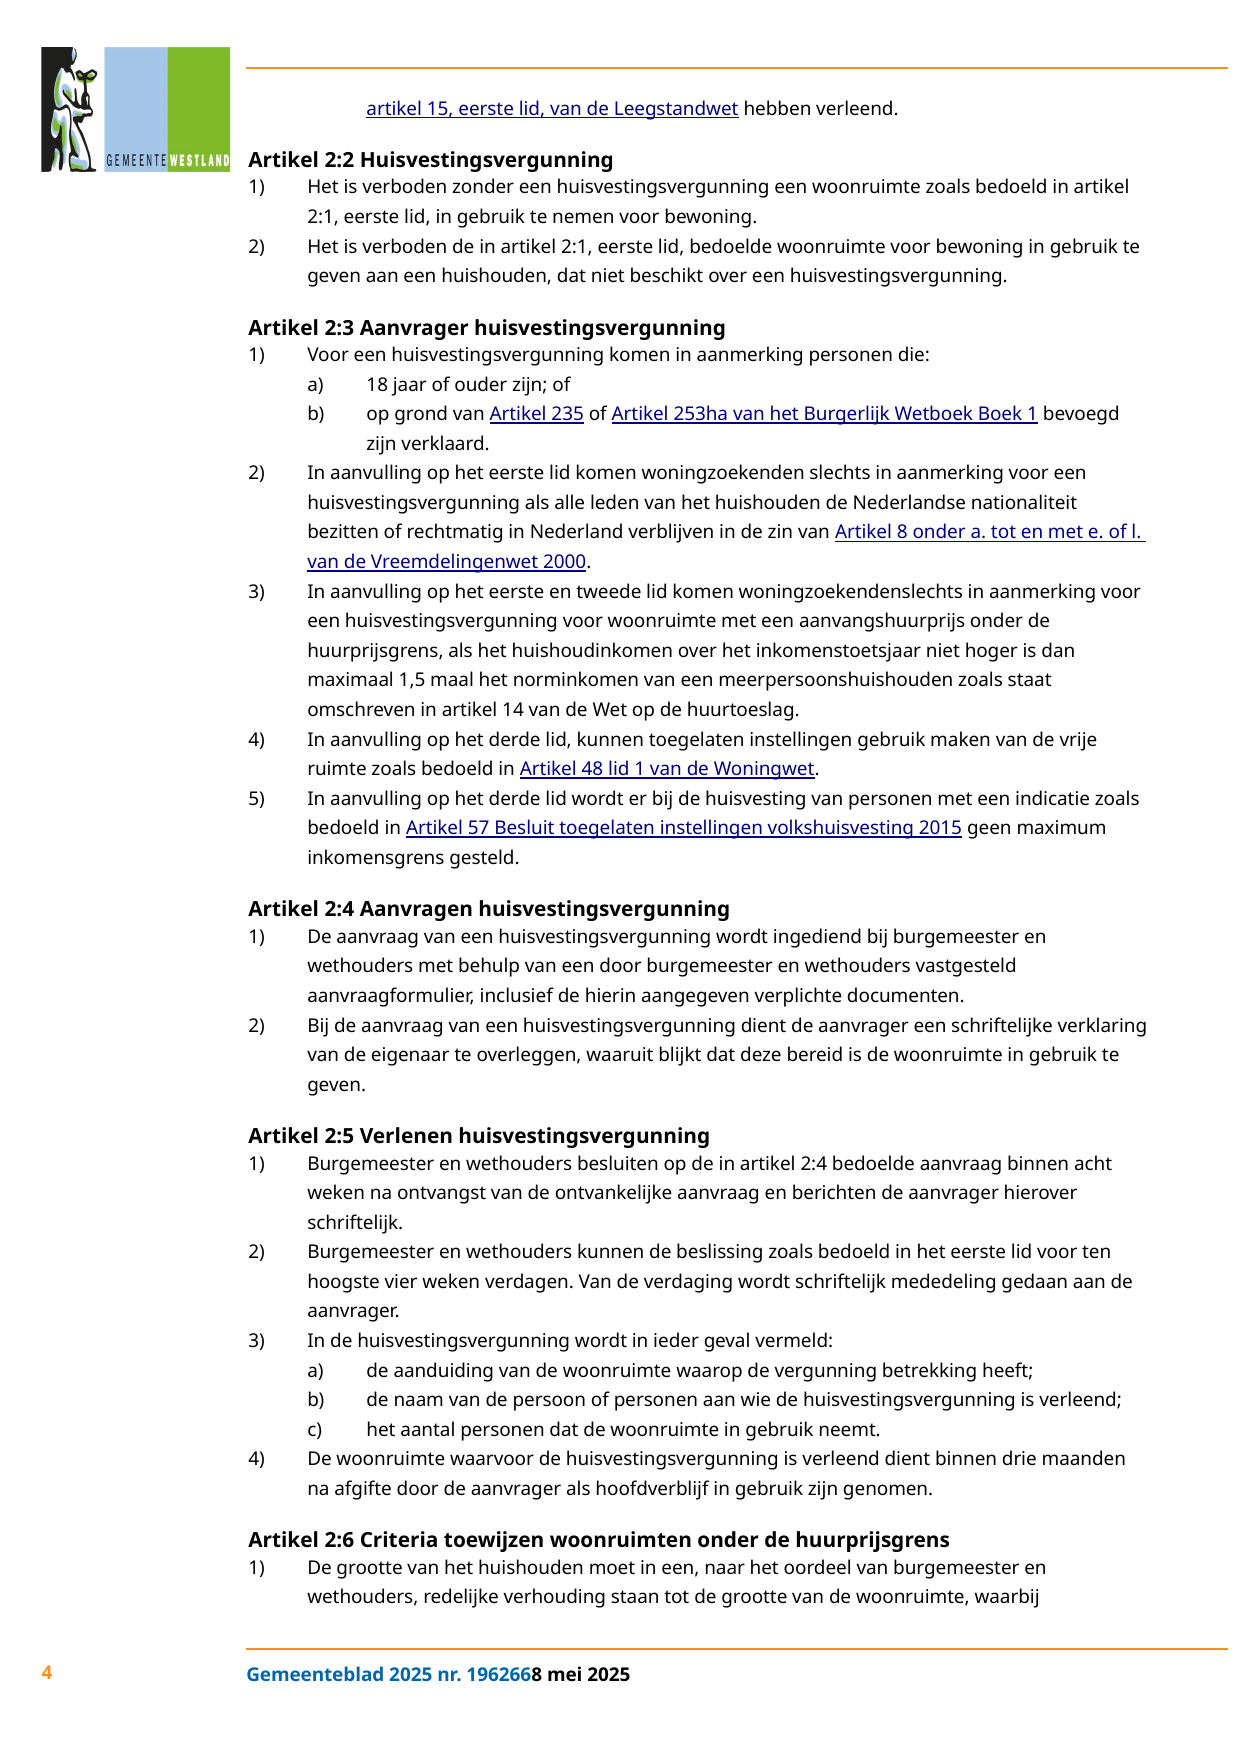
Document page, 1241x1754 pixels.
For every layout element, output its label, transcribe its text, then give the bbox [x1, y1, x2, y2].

list In aanvulling op het derde lid, kunnen toegelaten instellingen gebruik maken van de vrije ruimte zoals bedoeld in Artikel 48 lid 1 van de Woningwet. [248, 726, 1152, 781]
list Burgemeester en wethouders kunnen de beslissing zoals bedoeld in het eerste lid voor ten hoogste vier weken verdagen. Van de verdaging wordt schriftelijk mededeling gedaan aan de aanvrager. [248, 1238, 1152, 1323]
list 18 jaar of ouder zijn; of [307, 371, 1152, 397]
list artikel 15, eerste lid, van de Leegstandwet hebben verleend. [307, 95, 1152, 121]
text Artikel 2:3 Aanvrager huisvestingsvergunning [248, 313, 1152, 341]
text Artikel 2:4 Aanvragen huisvestingsvergunning [248, 894, 1152, 923]
list De grootte van het huishouden moet in een, naar het oordeel van burgemeester en wethouders, redelijke verhouding staan tot de grootte van de woonruimte, waarbij [248, 1554, 1152, 1609]
list Het is verboden de in artikel 2:1, eerste lid, bedoelde woonruimte voor bewoning in gebruik te geven aan een huishouden, dat niet beschikt over een huisvestingsvergunning. [248, 233, 1152, 288]
list In aanvulling op het eerste en tweede lid komen woningzoekendenslechts in aanmerking voor een huisvestingsvergunning voor woonruimte met een aanvangshuurprijs onder de huurprijsgrens, als het huishoudinkomen over het inkomenstoetsjaar niet hoger is dan maximaal 1,5 maal het norminkomen van een meerpersoonshuishouden zoals staat omschreven in artikel 14 van de Wet op de huurtoeslag. [248, 578, 1152, 722]
list In de huisvestingsvergunning wordt in ieder geval vermeld: [248, 1327, 1152, 1353]
picture [41, 47, 231, 172]
list In aanvulling op het eerste lid komen woningzoekenden slechts in aanmerking voor een huisvestingsvergunning als alle leden van het huishouden de Nederlandse nationaliteit bezitten of rechtmatig in Nederland verblijven in de zin van Artikel 8 onder a. tot en met e. of l. van de Vreemdelingenwet 2000. [248, 459, 1152, 574]
list de aanduiding van de woonruimte waarop de vergunning betrekking heeft; [307, 1357, 1152, 1383]
list Voor een huisvestingsvergunning komen in aanmerking personen die: [248, 341, 1152, 367]
list op grond van Artikel 235 of Artikel 253ha van het Burgerlijk Wetboek Boek 1 bevoegd zijn verklaard. [307, 400, 1152, 456]
text Artikel 2:2 Huisvestingsvergunning [248, 145, 1152, 174]
text Artikel 2:5 Verlenen huisvestingsvergunning [248, 1121, 1152, 1150]
list Burgemeester en wethouders besluiten op de in artikel 2:4 bedoelde aanvraag binnen acht weken na ontvangst van de ontvankelijke aanvraag en berichten de aanvrager hierover schriftelijk. [248, 1150, 1152, 1235]
list De aanvraag van een huisvestingsvergunning wordt ingediend bij burgemeester en wethouders met behulp van een door burgemeester en wethouders vastgesteld aanvraagformulier, inclusief de hierin aangegeven verplichte documenten. [248, 923, 1152, 1008]
list de naam van de persoon of personen aan wie de huisvestingsvergunning is verleend; [307, 1386, 1152, 1412]
list het aantal personen dat de woonruimte in gebruik neemt. [307, 1416, 1152, 1442]
text Artikel 2:6 Criteria toewijzen woonruimten onder de huurprijsgrens [248, 1526, 1152, 1554]
list In aanvulling op het derde lid wordt er bij de huisvesting van personen met een indicatie zoals bedoeld in Artikel 57 Besluit toegelaten instellingen volkshuisvesting 2015 geen maximum inkomensgrens gesteld. [248, 785, 1152, 870]
list Bij de aanvraag van een huisvestingsvergunning dient de aanvrager een schriftelijke verklaring van de eigenaar te overleggen, waaruit blijkt dat deze bereid is de woonruimte in gebruik te geven. [248, 1012, 1152, 1097]
list Het is verboden zonder een huisvestingsvergunning een woonruimte zoals bedoeld in artikel 2:1, eerste lid, in gebruik te nemen voor bewoning. [248, 174, 1152, 229]
list De woonruimte waarvoor de huisvestingsvergunning is verleend dient binnen drie maanden na afgifte door de aanvrager als hoofdverblijf in gebruik zijn genomen. [248, 1446, 1152, 1501]
